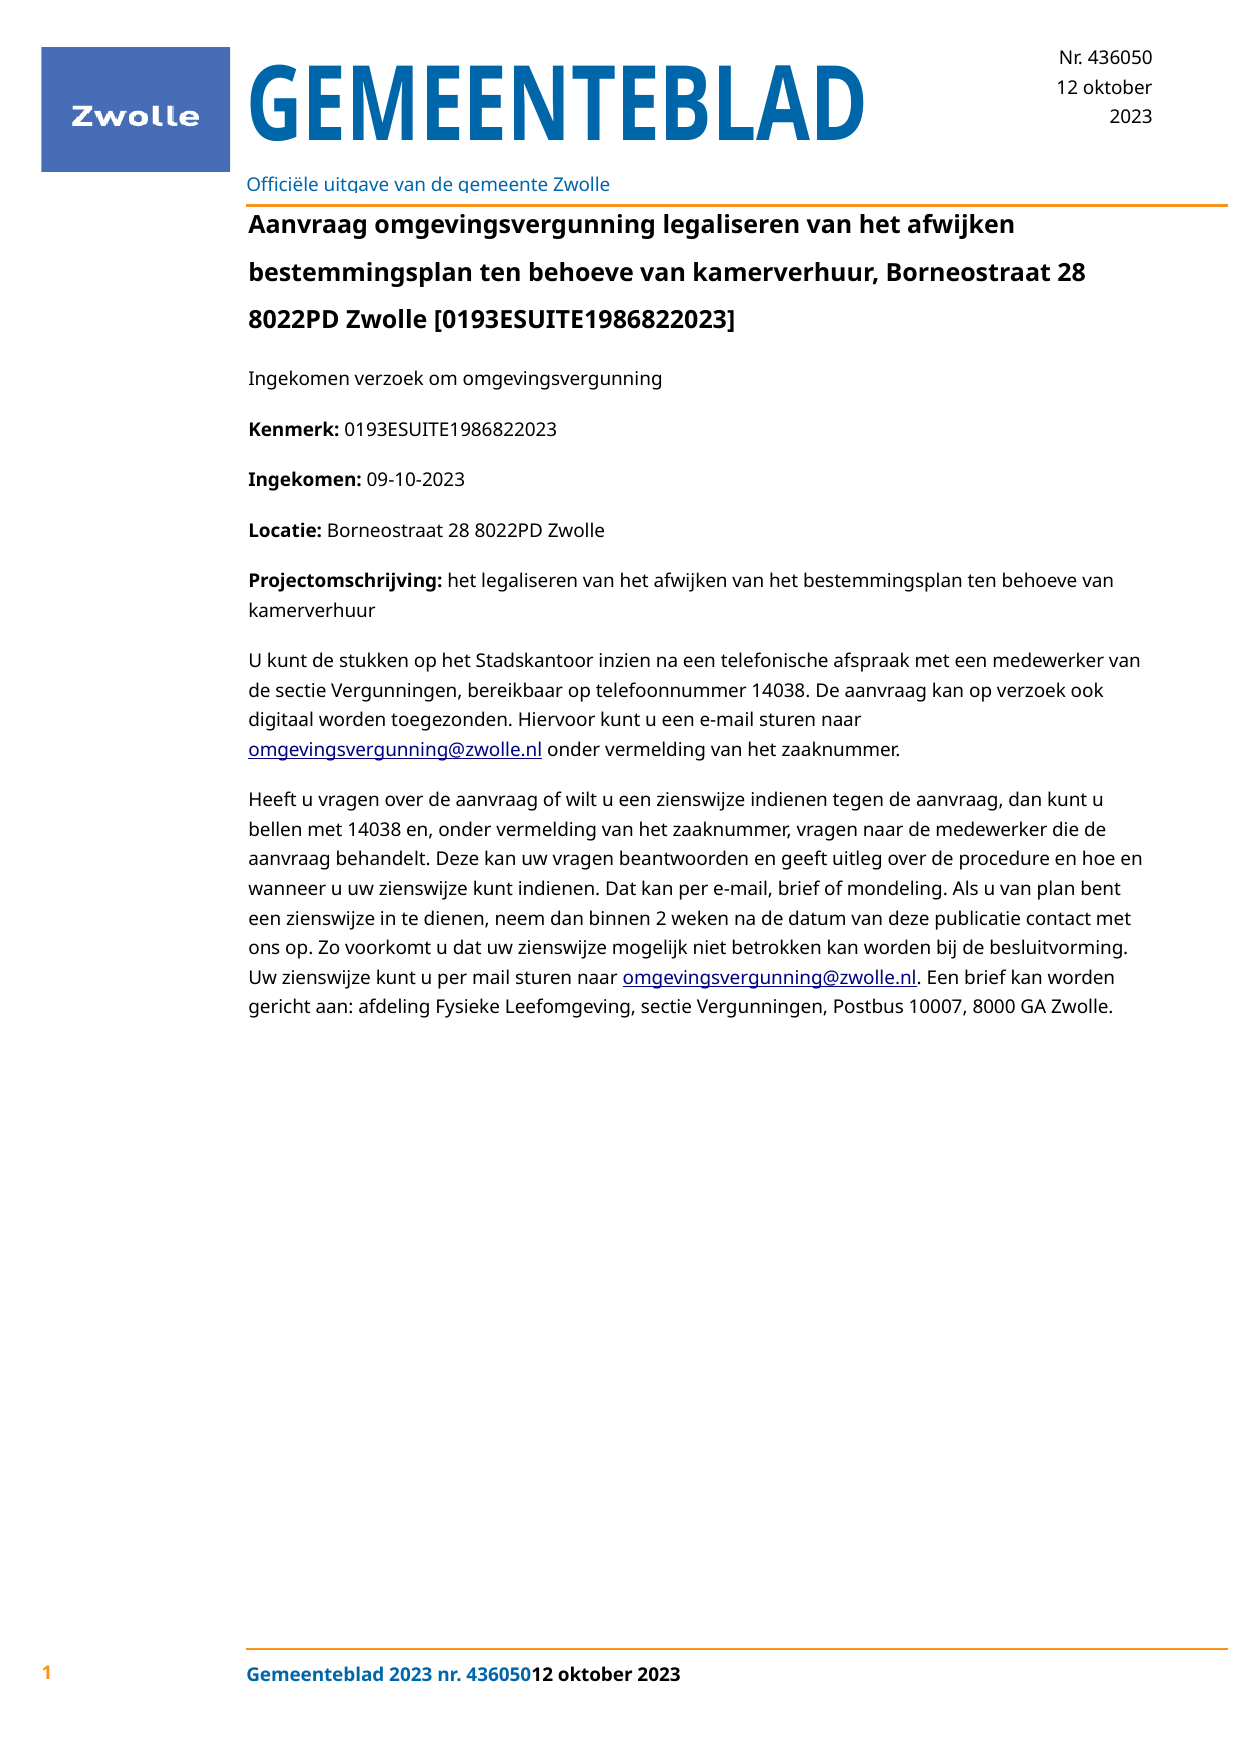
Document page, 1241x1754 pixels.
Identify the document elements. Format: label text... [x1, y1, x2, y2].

text Ingekomen verzoek om omgevingsvergunning [248, 366, 1152, 391]
text Ingekomen: 09-10-2023 [248, 466, 1152, 492]
text Aanvraag omgevingsvergunning legaliseren van het afwijken bestemmingsplan ten behoeve van kamerverhuur, Borneostraat 28 8022PD Zwolle [0193ESUITE1986822023] [248, 207, 1152, 336]
text Locatie: Borneostraat 28 8022PD Zwolle [248, 517, 1152, 542]
picture [41, 47, 231, 172]
text Projectomschrijving: het legaliseren van het afwijken van het bestemmingsplan ten behoeve van kamerverhuur [248, 567, 1152, 622]
text U kunt de stukken op het Stadskantoor inzien na een telefonische afspraak met een medewerker van de sectie Vergunningen, bereikbaar op telefoonnummer 14038. De aanvraag kan op verzoek ook digitaal worden toegezonden. Hiervoor kunt u een e-mail sturen naar omgevingsvergunning@zwolle.nl onder vermelding van het zaaknummer. [248, 647, 1152, 762]
text Heeft u vragen over de aanvraag of wilt u een zienswijze indienen tegen de aanvraag, dan kunt u bellen met 14038 en, onder vermelding van het zaaknummer, vragen naar de medewerker die de aanvraag behandelt. Deze kan uw vragen beantwoorden en geeft uitleg over de procedure en hoe en wanneer u uw zienswijze kunt indienen. Dat kan per e-mail, brief of mondeling. Als u van plan bent een zienswijze in te dienen, neem dan binnen 2 weken na de datum van deze publicatie contact met ons op. Zo voorkomt u dat uw zienswijze mogelijk niet betrokken kan worden bij de besluitvorming. Uw zienswijze kunt u per mail sturen naar omgevingsvergunning@zwolle.nl. Een brief kan worden gericht aan: afdeling Fysieke Leefomgeving, sectie Vergunningen, Postbus 10007, 8000 GA Zwolle. [248, 786, 1152, 1019]
text Kenmerk: 0193ESUITE1986822023 [248, 416, 1152, 442]
